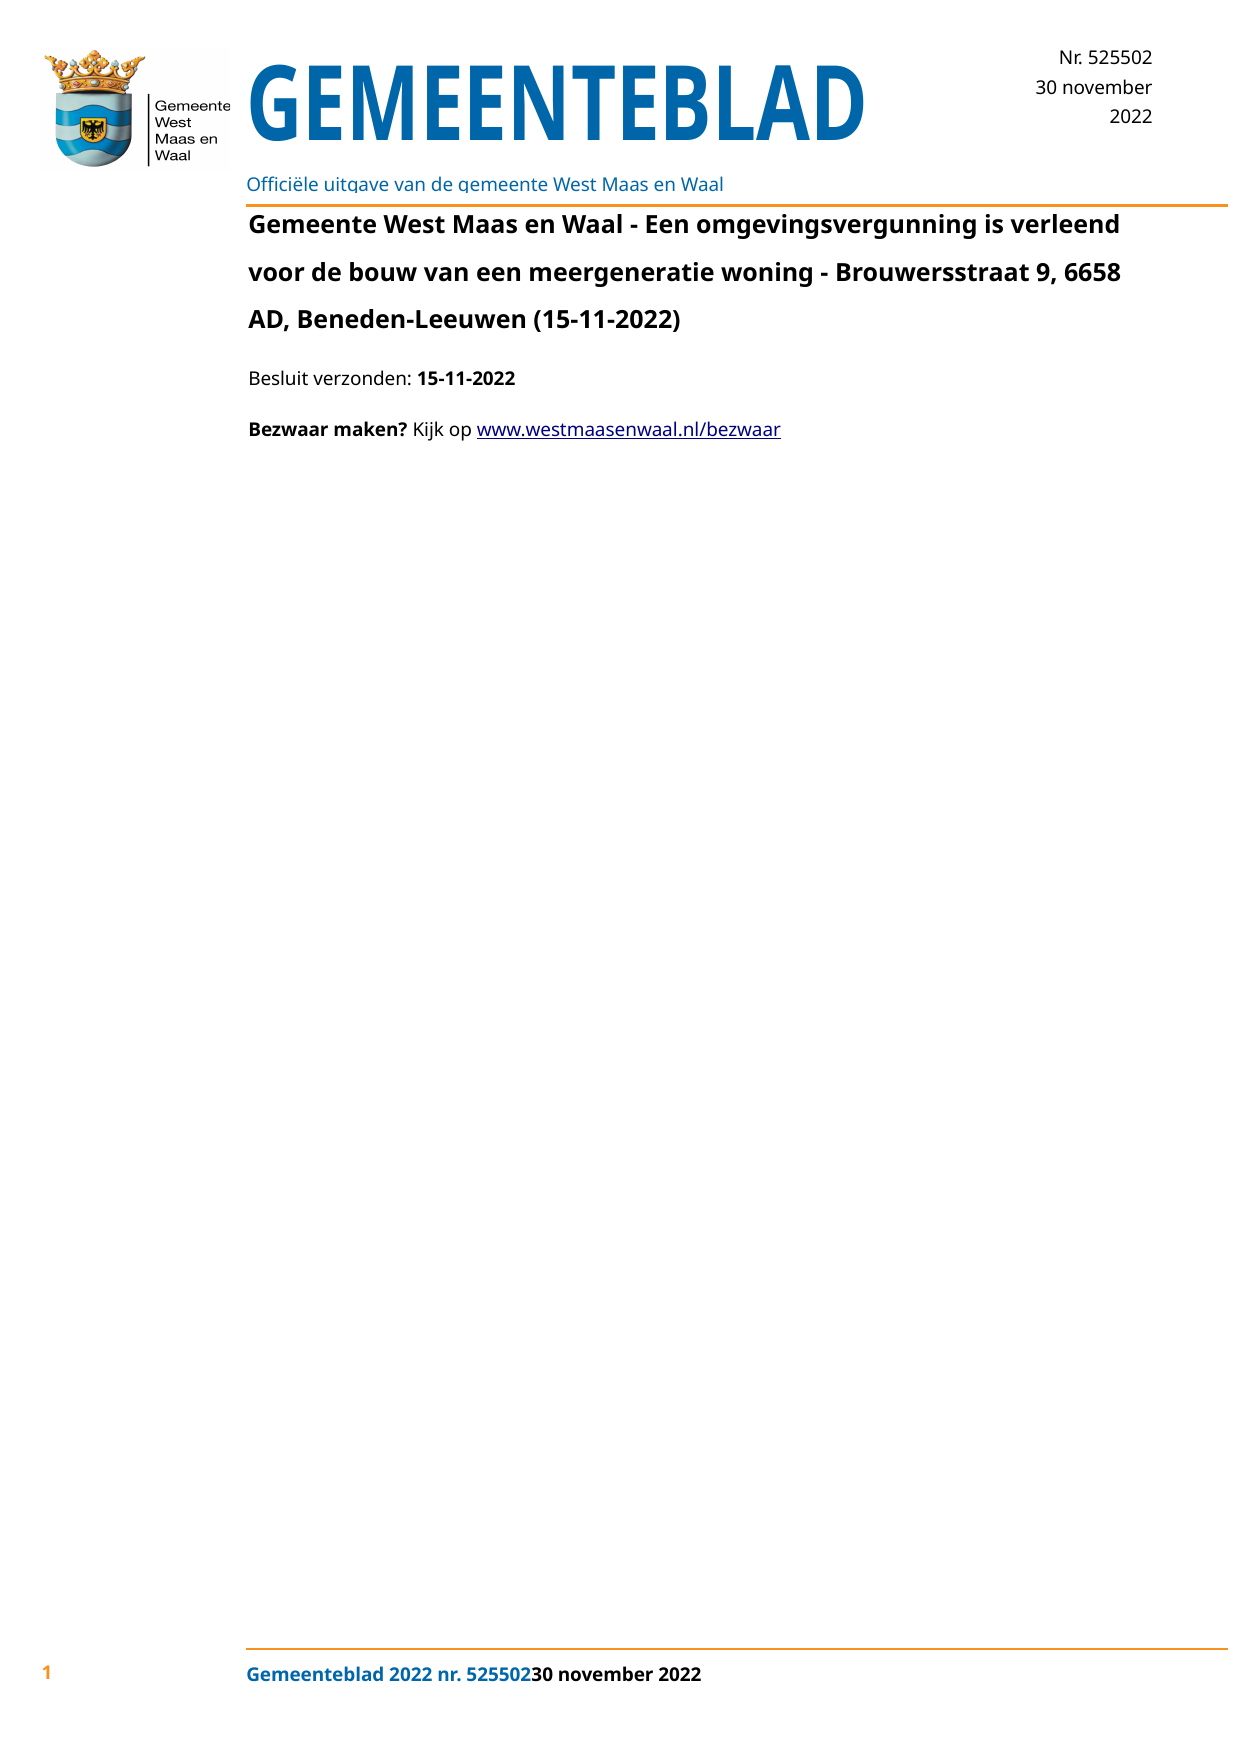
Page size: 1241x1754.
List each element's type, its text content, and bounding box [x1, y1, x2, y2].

text Bezwaar maken? Kijk op www.westmaasenwaal.nl/bezwaar [248, 416, 1152, 442]
text Besluit verzonden: 15-11-2022 [248, 366, 1152, 391]
picture [41, 47, 231, 172]
text Gemeente West Maas en Waal - Een omgevingsvergunning is verleend voor de bouw van een meergeneratie woning - Brouwersstraat 9, 6658 AD, Beneden-Leeuwen (15-11-2022) [248, 207, 1152, 336]
